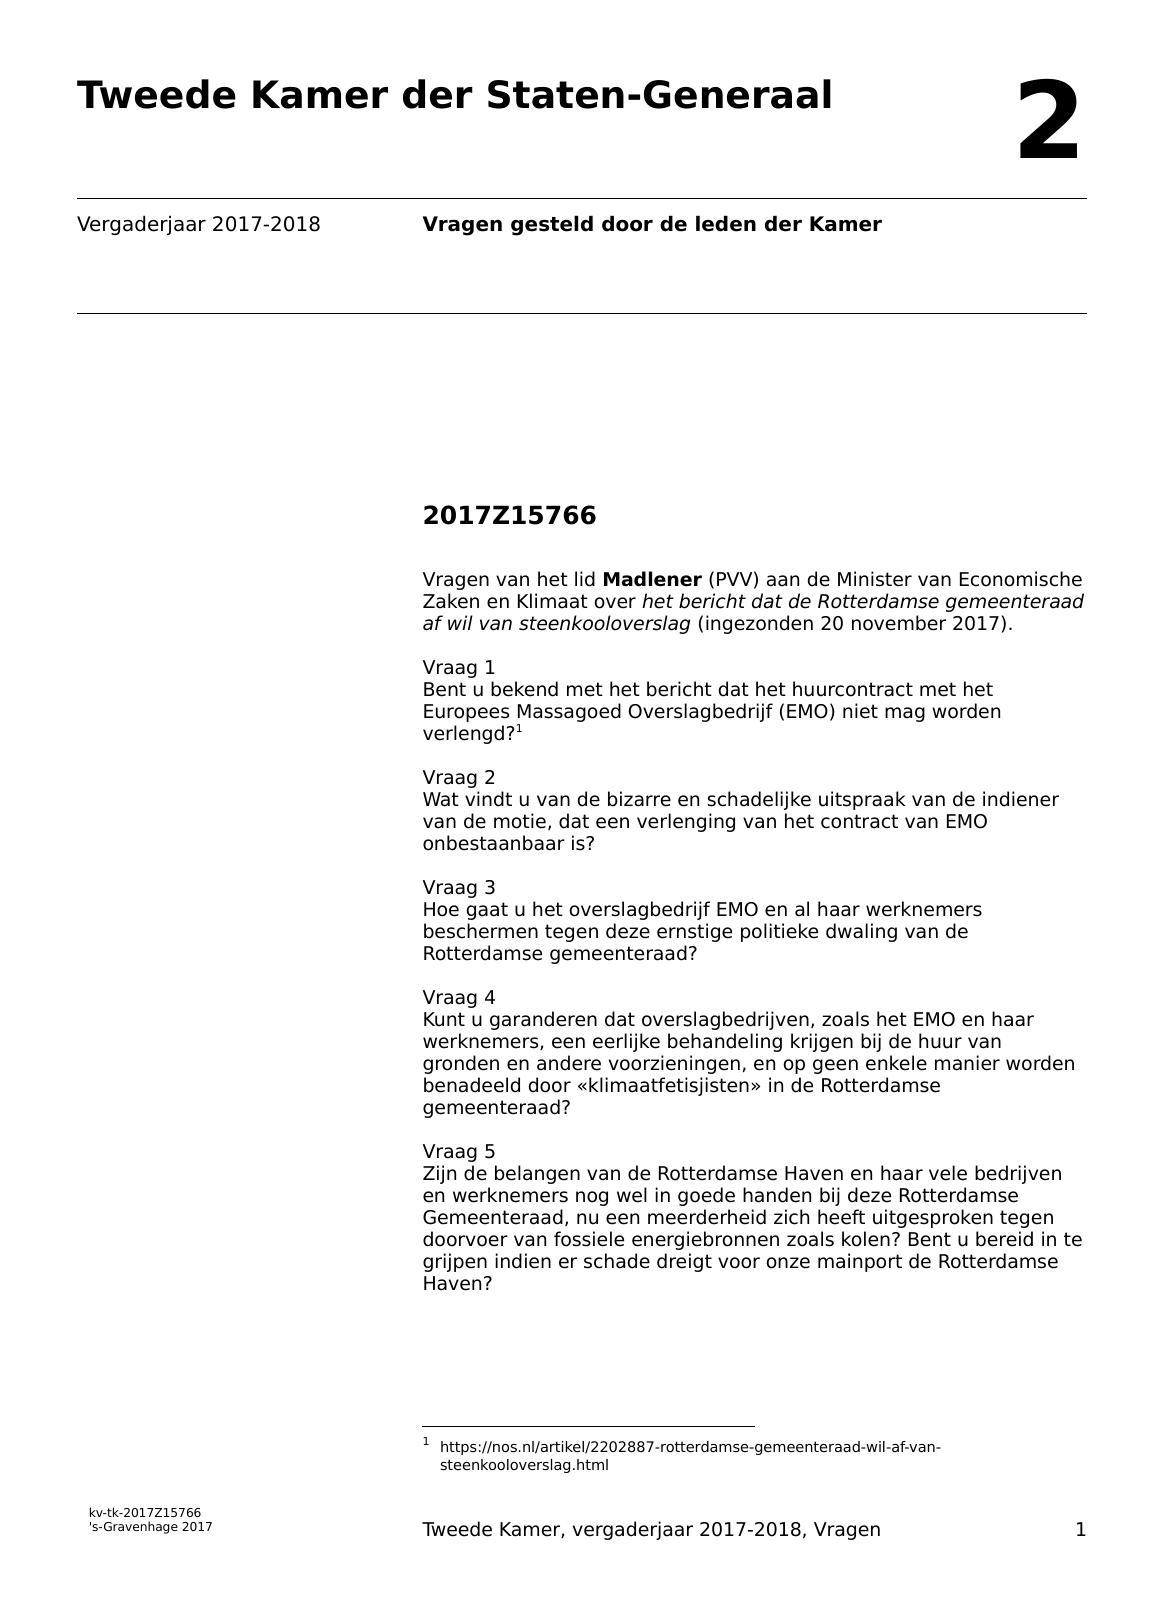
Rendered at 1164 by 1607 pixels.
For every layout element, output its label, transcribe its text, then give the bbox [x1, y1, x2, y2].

text Bent u bekend met het bericht dat het huurcontract met het Europees Massagoed Overslagbedrijf (EMO) niet mag worden verlengd? [422, 679, 1087, 745]
text Vraag 1 [422, 657, 1087, 679]
text Hoe gaat u het overslagbedrijf EMO en al haar werknemers beschermen tegen deze ernstige politieke dwaling van de Rotterdamse gemeenteraad? [422, 899, 1087, 965]
text 's-Gravenhage 2017 [88, 1520, 323, 1534]
table_cell Vergaderjaar 2017-2018 [77, 199, 422, 313]
text Vraag 4 [422, 987, 1087, 1009]
table_cell Vragen gesteld door de leden der Kamer [422, 199, 1087, 313]
text Vraag 2 [422, 767, 1087, 789]
text Zijn de belangen van de Rotterdamse Haven en haar vele bedrijven en werknemers nog wel in goede handen bij deze Rotterdamse Gemeenteraad, nu een meerderheid zich heeft uitgesproken tegen doorvoer van fossiele energiebronnen zoals kolen? Bent u bereid in te grijpen indien er schade dreigt voor onze mainport de Rotterdamse Haven? [422, 1163, 1087, 1295]
text Vraag 3 [422, 877, 1087, 899]
text https://nos.nl/artikel/2202887-rotterdamse-gemeenteraad-wil-af-van-steenkooloverslag.html [422, 1435, 1087, 1474]
text Vraag 5 [422, 1141, 1087, 1163]
text kv-tk-2017Z15766 [88, 1506, 323, 1520]
table_header 2 [886, 59, 1087, 198]
table_header Tweede Kamer der Staten-Generaal [77, 59, 886, 198]
text Kunt u garanderen dat overslagbedrijven, zoals het EMO en haar werknemers, een eerlijke behandeling krijgen bij de huur van gronden en andere voorzieningen, en op geen enkele manier worden benadeeld door «klimaatfetisjisten» in de Rotterdamse gemeenteraad? [422, 1009, 1087, 1119]
text 2017Z15766 [422, 501, 1087, 531]
text Wat vindt u van de bizarre en schadelijke uitspraak van de indiener van de motie, dat een verlenging van het contract van EMO onbestaanbaar is? [422, 789, 1087, 855]
text Vragen van het lid Madlener (PVV) aan de Minister van Economische Zaken en Klimaat over het bericht dat de Rotterdamse gemeenteraad af wil van steenkooloverslag (ingezonden 20 november 2017). [422, 569, 1087, 635]
